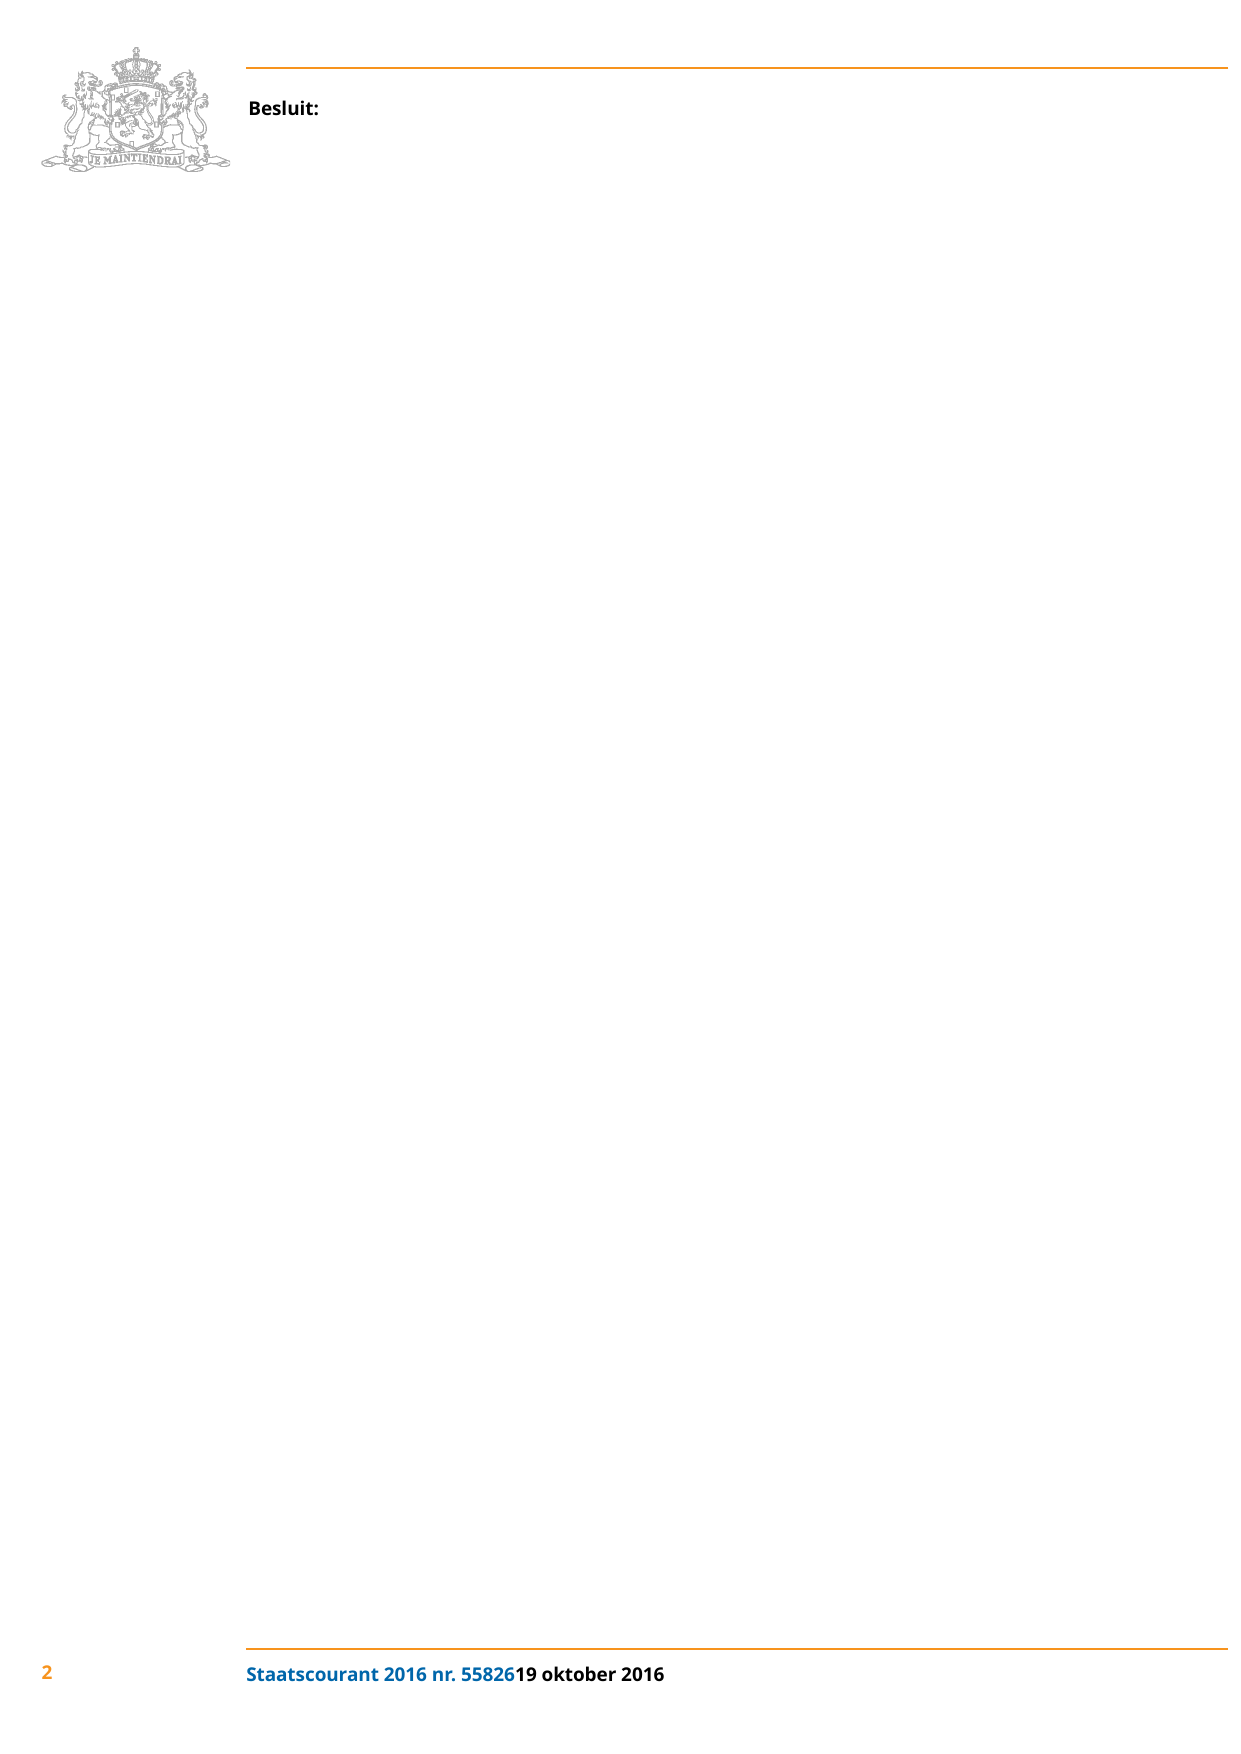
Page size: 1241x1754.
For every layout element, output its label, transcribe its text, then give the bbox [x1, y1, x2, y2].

picture [41, 47, 231, 172]
text Besluit: [248, 95, 1152, 121]
